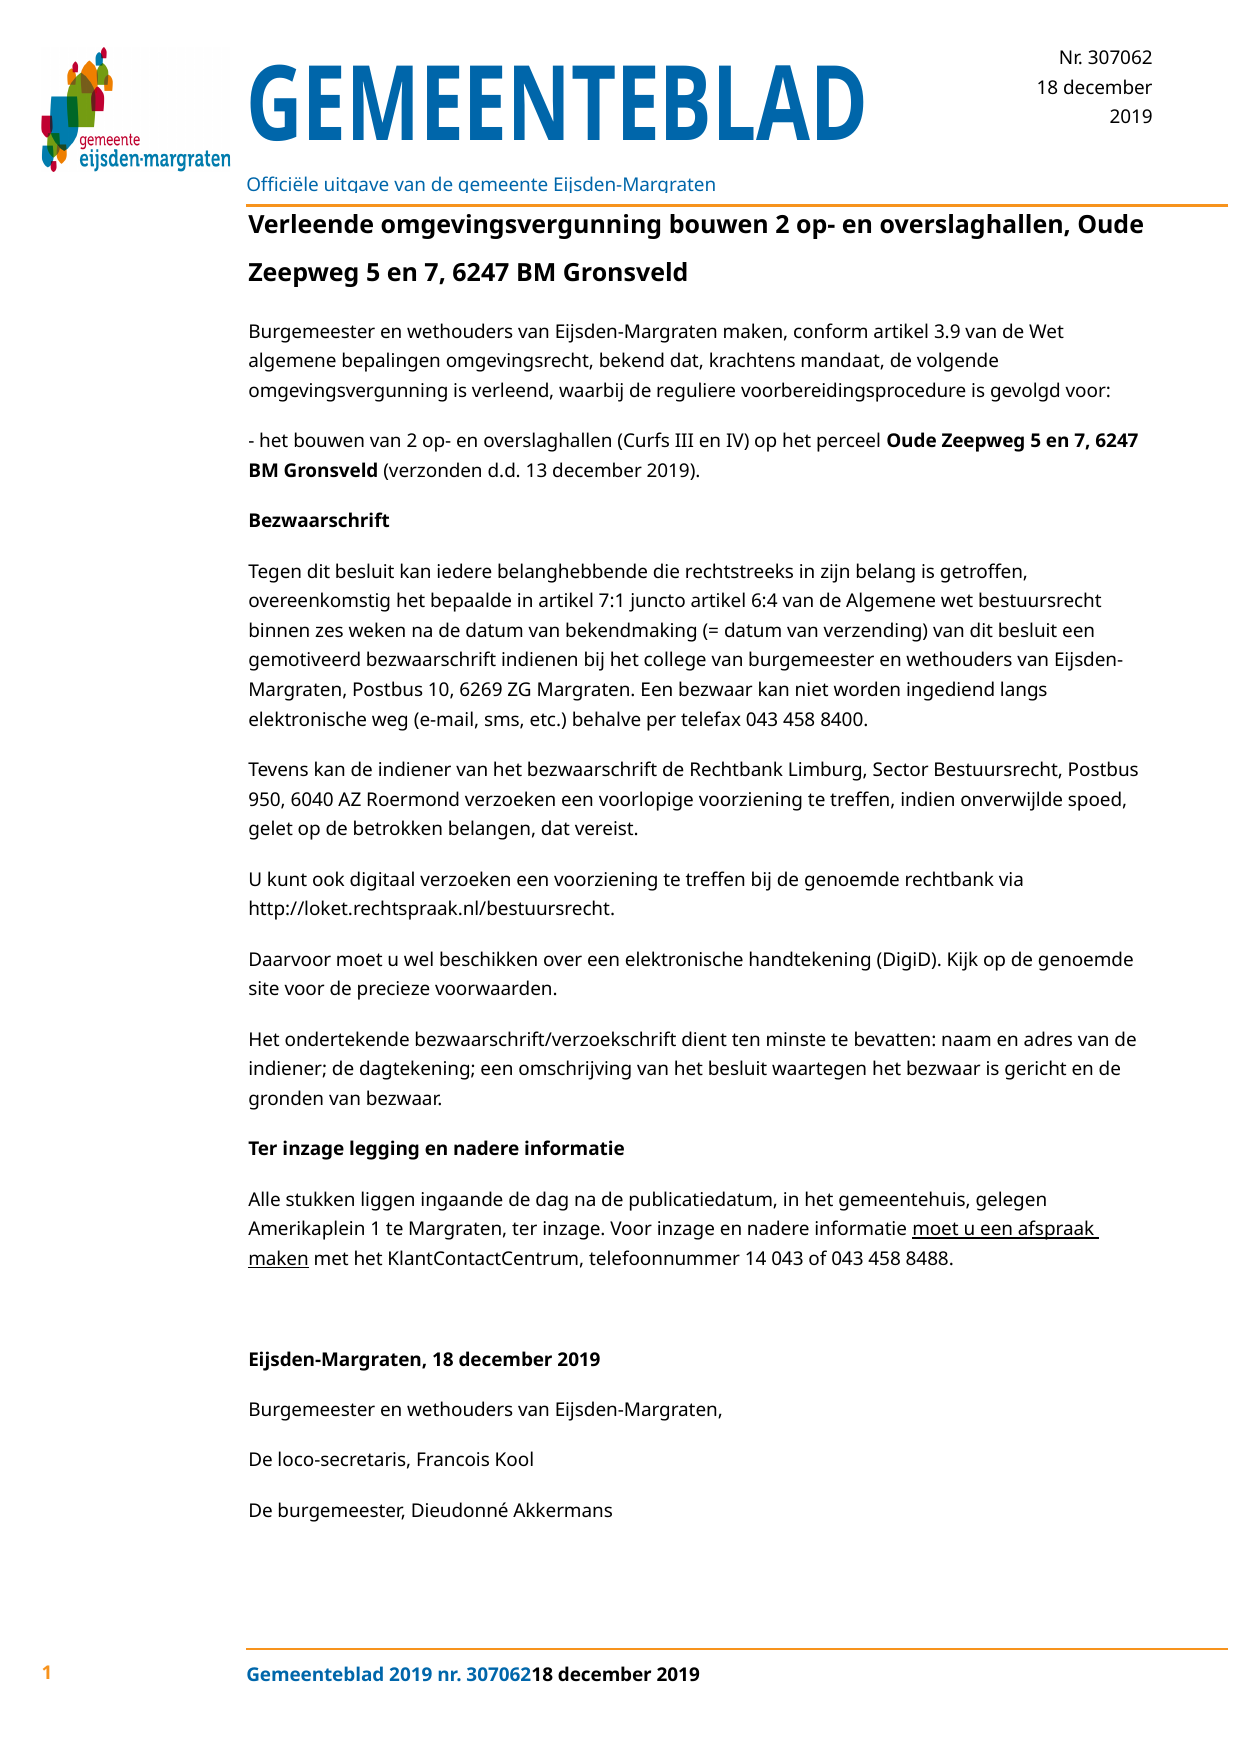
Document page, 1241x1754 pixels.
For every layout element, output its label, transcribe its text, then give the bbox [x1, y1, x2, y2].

text Alle stukken liggen ingaande de dag na de publicatiedatum, in het gemeentehuis, gelegen Amerikaplein 1 te Margraten, ter inzage. Voor inzage en nadere informatie moet u een afspraak maken met het KlantContactCentrum, telefoonnummer 14 043 of 043 458 8488. [248, 1186, 1152, 1271]
text De loco-secretaris, Francois Kool [248, 1447, 1152, 1472]
picture [41, 47, 231, 172]
text Bezwaarschrift [248, 507, 1152, 533]
text De burgemeester, Dieudonné Akkermans [248, 1497, 1152, 1523]
text Het ondertekende bezwaarschrift/verzoekschrift dient ten minste te bevatten: naam en adres van de indiener; de dagtekening; een omschrijving van het besluit waartegen het bezwaar is gericht en de gronden van bezwaar. [248, 1026, 1152, 1111]
text - het bouwen van 2 op- en overslaghallen (Curfs III en IV) op het perceel Oude Zeepweg 5 en 7, 6247 BM Gronsveld (verzonden d.d. 13 december 2019). [248, 427, 1152, 483]
text Tevens kan de indiener van het bezwaarschrift de Rechtbank Limburg, Sector Bestuursrecht, Postbus 950, 6040 AZ Roermond verzoeken een voorlopige voorziening te treffen, indien onverwijlde spoed, gelet op de betrokken belangen, dat vereist. [248, 756, 1152, 841]
text Verleende omgevingsvergunning bouwen 2 op- en overslaghallen, Oude Zeepweg 5 en 7, 6247 BM Gronsveld [248, 207, 1152, 288]
text U kunt ook digitaal verzoeken een voorziening te treffen bij de genoemde rechtbank via http://loket.rechtspraak.nl/bestuursrecht. [248, 866, 1152, 921]
text Burgemeester en wethouders van Eijsden-Margraten maken, conform artikel 3.9 van de Wet algemene bepalingen omgevingsrecht, bekend dat, krachtens mandaat, de volgende omgevingsvergunning is verleend, waarbij de reguliere voorbereidingsprocedure is gevolgd voor: [248, 318, 1152, 403]
text Ter inzage legging en nadere informatie [248, 1135, 1152, 1161]
text Burgemeester en wethouders van Eijsden-Margraten, [248, 1396, 1152, 1422]
text Eijsden-Margraten, 18 december 2019 [248, 1346, 1152, 1372]
text Tegen dit besluit kan iedere belanghebbende die rechtstreeks in zijn belang is getroffen, overeenkomstig het bepaalde in artikel 7:1 juncto artikel 6:4 van de Algemene wet bestuursrecht binnen zes weken na de datum van bekendmaking (= datum van verzending) van dit besluit een gemotiveerd bezwaarschrift indienen bij het college van burgemeester en wethouders van Eijsden-Margraten, Postbus 10, 6269 ZG Margraten. Een bezwaar kan niet worden ingediend langs elektronische weg (e-mail, sms, etc.) behalve per telefax 043 458 8400. [248, 558, 1152, 732]
text Daarvoor moet u wel beschikken over een elektronische handtekening (DigiD). Kijk op de genoemde site voor de precieze voorwaarden. [248, 946, 1152, 1001]
